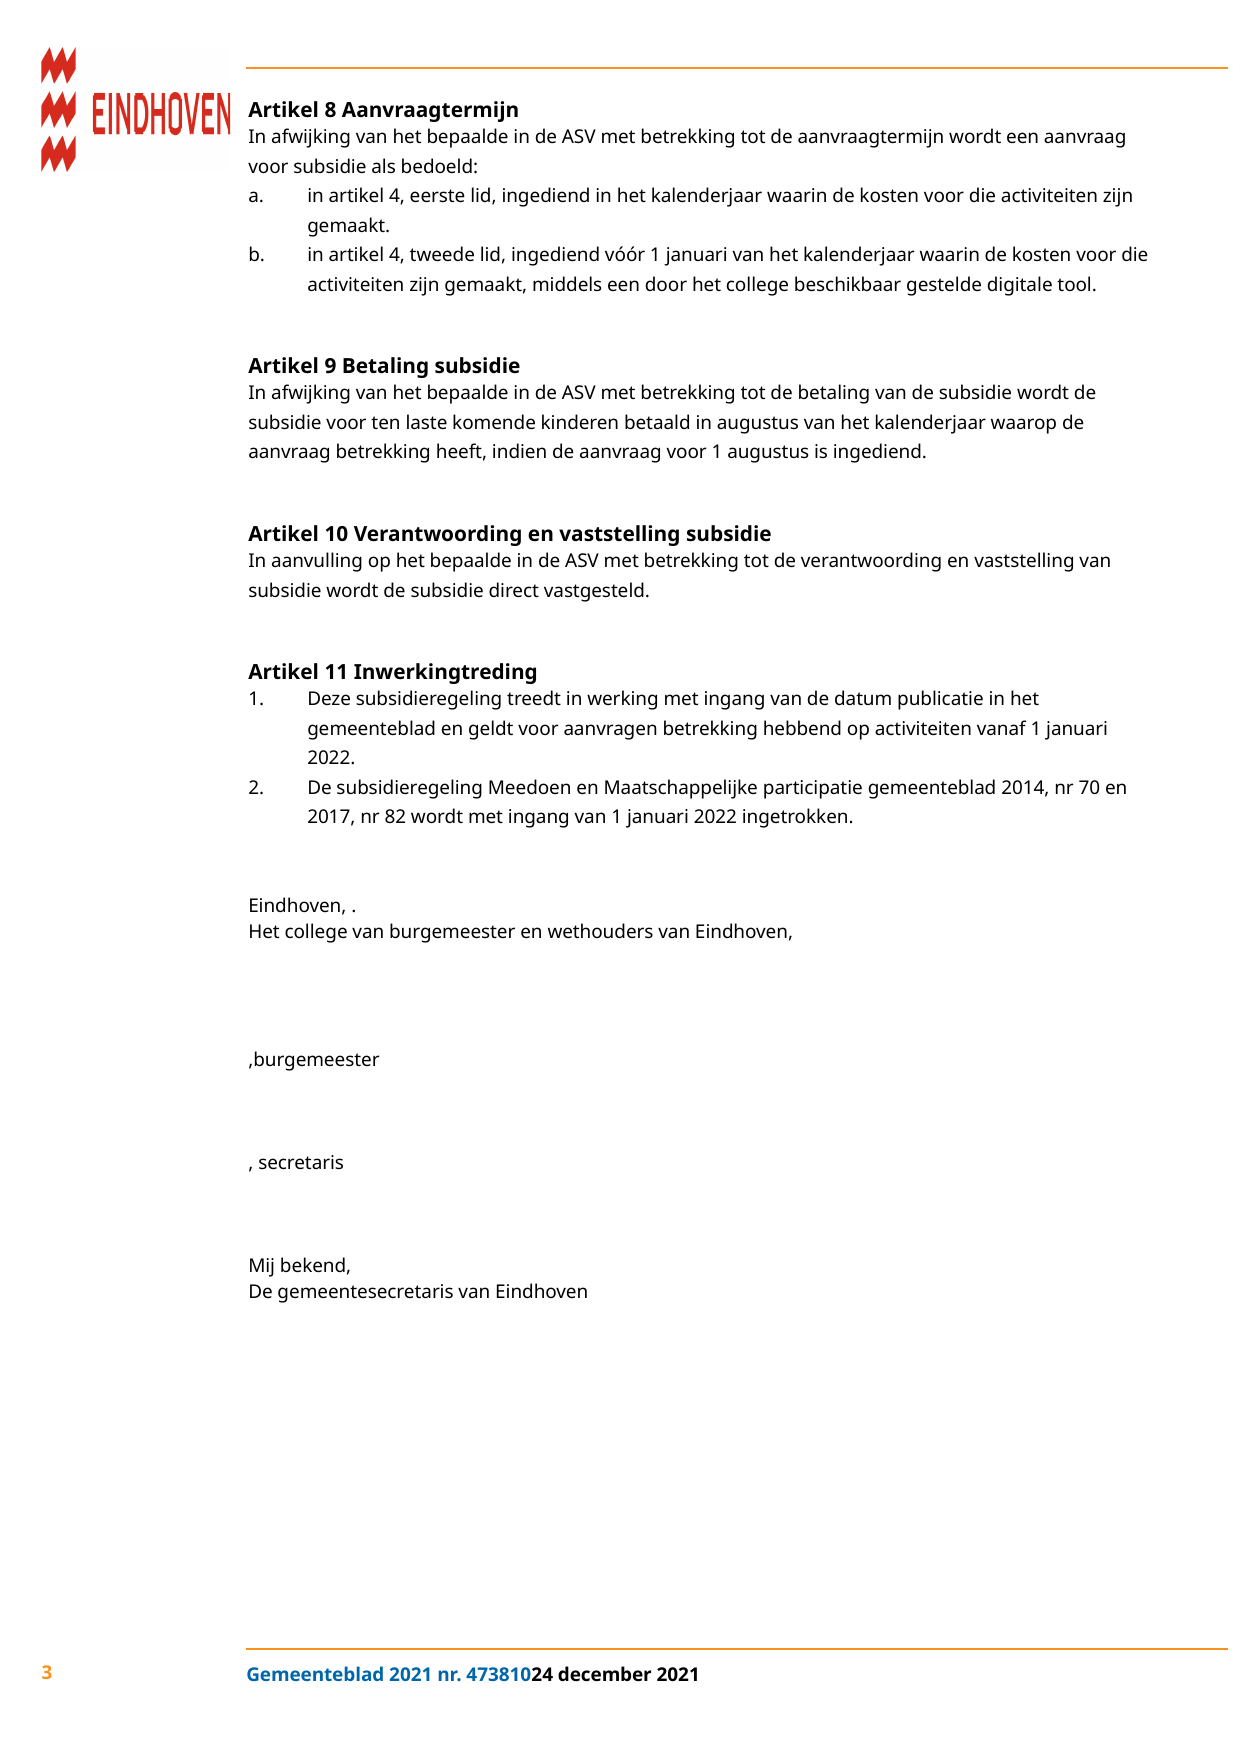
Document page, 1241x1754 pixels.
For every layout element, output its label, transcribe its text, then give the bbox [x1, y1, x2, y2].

text In aanvulling op het bepaalde in de ASV met betrekking tot de verantwoording en vaststelling van subsidie wordt de subsidie direct vastgesteld. [248, 547, 1152, 602]
text ,burgemeester [248, 1047, 1152, 1072]
text Artikel 9 Betaling subsidie [248, 351, 1152, 379]
list De subsidieregeling Meedoen en Maatschappelijke participatie gemeenteblad 2014, nr 70 en 2017, nr 82 wordt met ingang van 1 januari 2022 ingetrokken. [248, 774, 1152, 829]
text , secretaris [248, 1149, 1152, 1175]
list in artikel 4, tweede lid, ingediend vóór 1 januari van het kalenderjaar waarin de kosten voor die activiteiten zijn gemaakt, middels een door het college beschikbaar gestelde digitale tool. [248, 242, 1152, 297]
text Artikel 10 Verantwoording en vaststelling subsidie [248, 519, 1152, 547]
text Artikel 11 Inwerkingtreding [248, 657, 1152, 685]
picture [41, 47, 231, 172]
text Artikel 8 Aanvraagtermijn [248, 95, 1152, 123]
text Het college van burgemeester en wethouders van Eindhoven, [248, 918, 1152, 944]
text De gemeentesecretaris van Eindhoven [248, 1278, 1152, 1304]
text Mij bekend, [248, 1252, 1152, 1278]
list in artikel 4, eerste lid, ingediend in het kalenderjaar waarin de kosten voor die activiteiten zijn gemaakt. [248, 182, 1152, 238]
text Eindhoven, . [248, 892, 1152, 918]
list Deze subsidieregeling treedt in werking met ingang van de datum publicatie in het gemeenteblad en geldt voor aanvragen betrekking hebbend op activiteiten vanaf 1 januari 2022. [248, 685, 1152, 770]
text In afwijking van het bepaalde in de ASV met betrekking tot de aanvraagtermijn wordt een aanvraag voor subsidie als bedoeld: [248, 123, 1152, 178]
text In afwijking van het bepaalde in de ASV met betrekking tot de betaling van de subsidie wordt de subsidie voor ten laste komende kinderen betaald in augustus van het kalenderjaar waarop de aanvraag betrekking heeft, indien de aanvraag voor 1 augustus is ingediend. [248, 379, 1152, 464]
